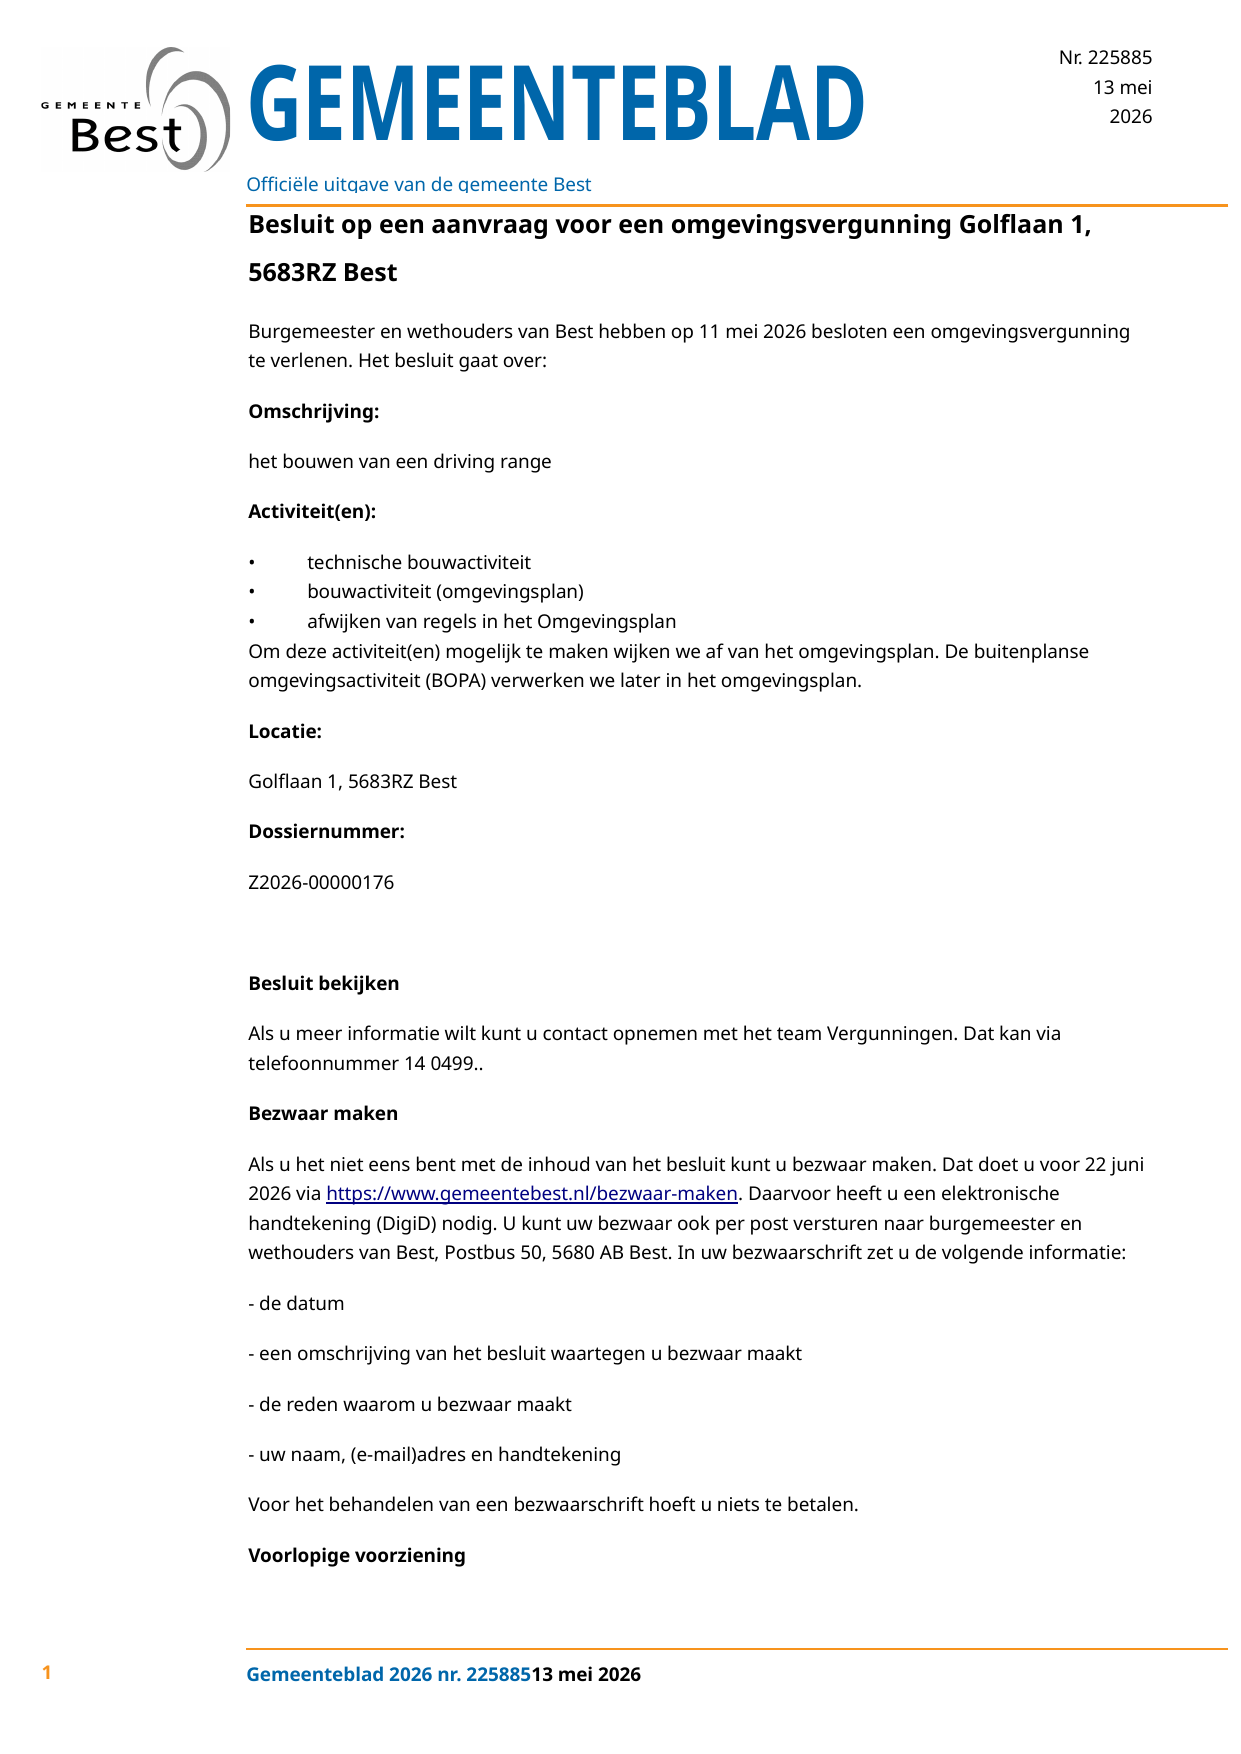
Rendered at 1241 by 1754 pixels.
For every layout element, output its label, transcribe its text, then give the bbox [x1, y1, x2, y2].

list technische bouwactiviteit [248, 549, 1152, 575]
text het bouwen van een driving range [248, 448, 1152, 474]
list afwijken van regels in het Omgevingsplan [248, 608, 1152, 634]
text Z2026-00000176 [248, 869, 1152, 895]
text - de reden waarom u bezwaar maakt [248, 1391, 1152, 1417]
text Burgemeester en wethouders van Best hebben op 11 mei 2026 besloten een omgevingsvergunning te verlenen. Het besluit gaat over: [248, 318, 1152, 373]
text - een omschrijving van het besluit waartegen u bezwaar maakt [248, 1340, 1152, 1366]
list bouwactiviteit (omgevingsplan) [248, 579, 1152, 604]
text Omschrijving: [248, 398, 1152, 424]
text - uw naam, (e-mail)adres en handtekening [248, 1441, 1152, 1467]
text Locatie: [248, 718, 1152, 744]
text Activiteit(en): [248, 499, 1152, 524]
text Dossiernummer: [248, 819, 1152, 844]
text Besluit bekijken [248, 970, 1152, 996]
text Om deze activiteit(en) mogelijk te maken wijken we af van het omgevingsplan. De buitenplanse omgevingsactiviteit (BOPA) verwerken we later in het omgevingsplan. [248, 638, 1152, 693]
text Als u meer informatie wilt kunt u contact opnemen met het team Vergunningen. Dat kan via telefoonnummer 14 0499.. [248, 1020, 1152, 1076]
text Als u het niet eens bent met de inhoud van het besluit kunt u bezwaar maken. Dat doet u voor 22 juni 2026 via https://www.gemeentebest.nl/bezwaar-maken. Daarvoor heeft u een elektronische handtekening (DigiD) nodig. U kunt uw bezwaar ook per post versturen naar burgemeester en wethouders van Best, Postbus 50, 5680 AB Best. In uw bezwaarschrift zet u de volgende informatie: [248, 1151, 1152, 1265]
picture [41, 47, 231, 172]
text Voorlopige voorziening [248, 1542, 1152, 1568]
text Besluit op een aanvraag voor een omgevingsvergunning Golflaan 1, 5683RZ Best [248, 207, 1152, 288]
text Bezwaar maken [248, 1100, 1152, 1126]
text Voor het behandelen van een bezwaarschrift hoeft u niets te betalen. [248, 1492, 1152, 1517]
text Golflaan 1, 5683RZ Best [248, 768, 1152, 794]
text - de datum [248, 1290, 1152, 1316]
